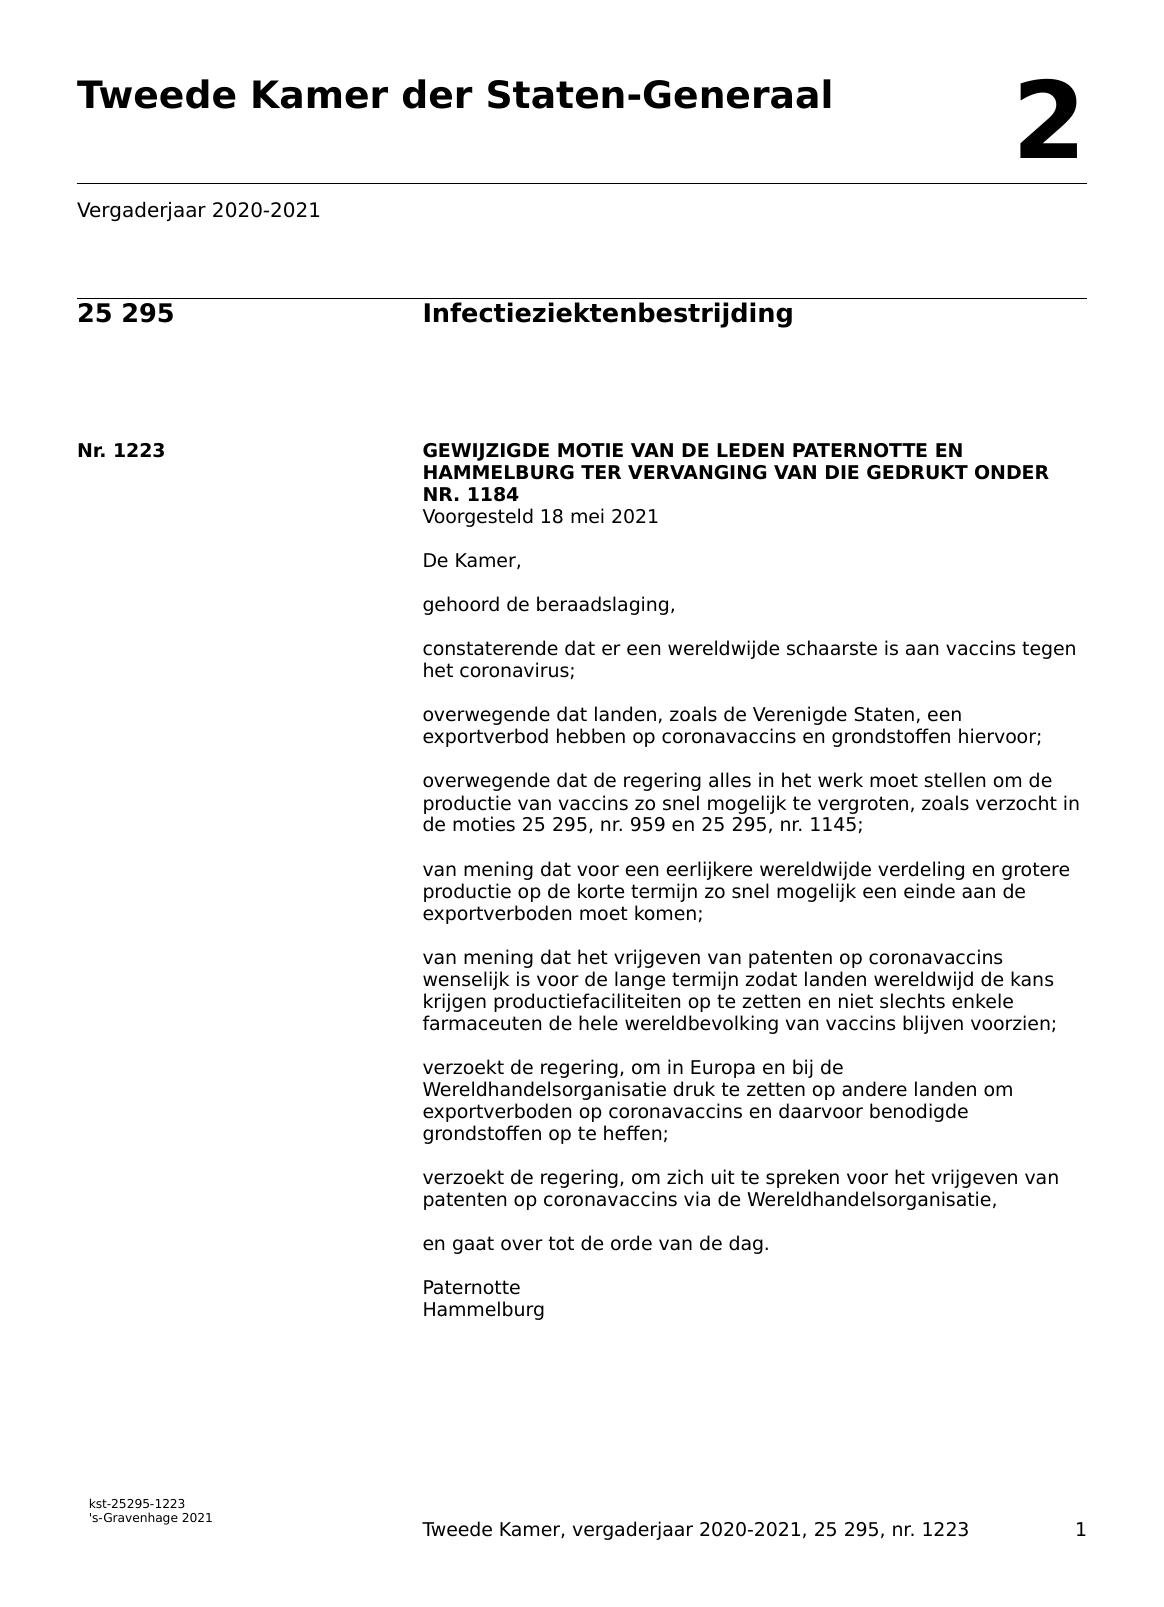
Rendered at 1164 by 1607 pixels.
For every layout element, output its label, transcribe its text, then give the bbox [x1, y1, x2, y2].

subtitle 25 295 Infectieziektenbestrijding [77, 299, 1087, 329]
text van mening dat het vrijgeven van patenten op coronavaccins wenselijk is voor de lange termijn zodat landen wereldwijd de kans krijgen productiefaciliteiten op te zetten en niet slechts enkele farmaceuten de hele wereldbevolking van vaccins blijven voorzien; [422, 947, 1087, 1034]
text overwegende dat landen, zoals de Verenigde Staten, een exportverbod hebben op coronavaccins en grondstoffen hiervoor; [422, 704, 1087, 748]
text en gaat over tot de orde van de dag. [422, 1233, 1087, 1255]
text van mening dat voor een eerlijkere wereldwijde verdeling en grotere productie op de korte termijn zo snel mogelijk een einde aan de exportverboden moet komen; [422, 858, 1087, 924]
subtitle Nr. 1223 GEWIJZIGDE MOTIE VAN DE LEDEN PATERNOTTE EN HAMMELBURG TER VERVANGING VAN DIE GEDRUKT ONDER NR. 1184 [77, 440, 1087, 506]
text gehoord de beraadslaging, [422, 594, 1087, 616]
text overwegende dat de regering alles in het werk moet stellen om de productie van vaccins zo snel mogelijk te vergroten, zoals verzocht in de moties 25 295, nr. 959 en 25 295, nr. 1145; [422, 770, 1087, 836]
text verzoekt de regering, om zich uit te spreken voor het vrijgeven van patenten op coronavaccins via de Wereldhandelsorganisatie, [422, 1167, 1087, 1211]
text De Kamer, [422, 550, 1087, 572]
text kst-25295-1223 [88, 1497, 323, 1511]
table_header 2 [886, 59, 1087, 183]
text Hammelburg [422, 1299, 1087, 1321]
text Paternotte [422, 1277, 1087, 1299]
text constaterende dat er een wereldwijde schaarste is aan vaccins tegen het coronavirus; [422, 638, 1087, 682]
text 's-Gravenhage 2021 [88, 1511, 323, 1525]
text Voorgesteld 18 mei 2021 [422, 506, 1087, 528]
table_cell Vergaderjaar 2020-2021 [77, 184, 1087, 298]
table_header Tweede Kamer der Staten-Generaal [77, 59, 886, 183]
text verzoekt de regering, om in Europa en bij de Wereldhandelsorganisatie druk te zetten op andere landen om exportverboden op coronavaccins en daarvoor benodigde grondstoffen op te heffen; [422, 1057, 1087, 1145]
